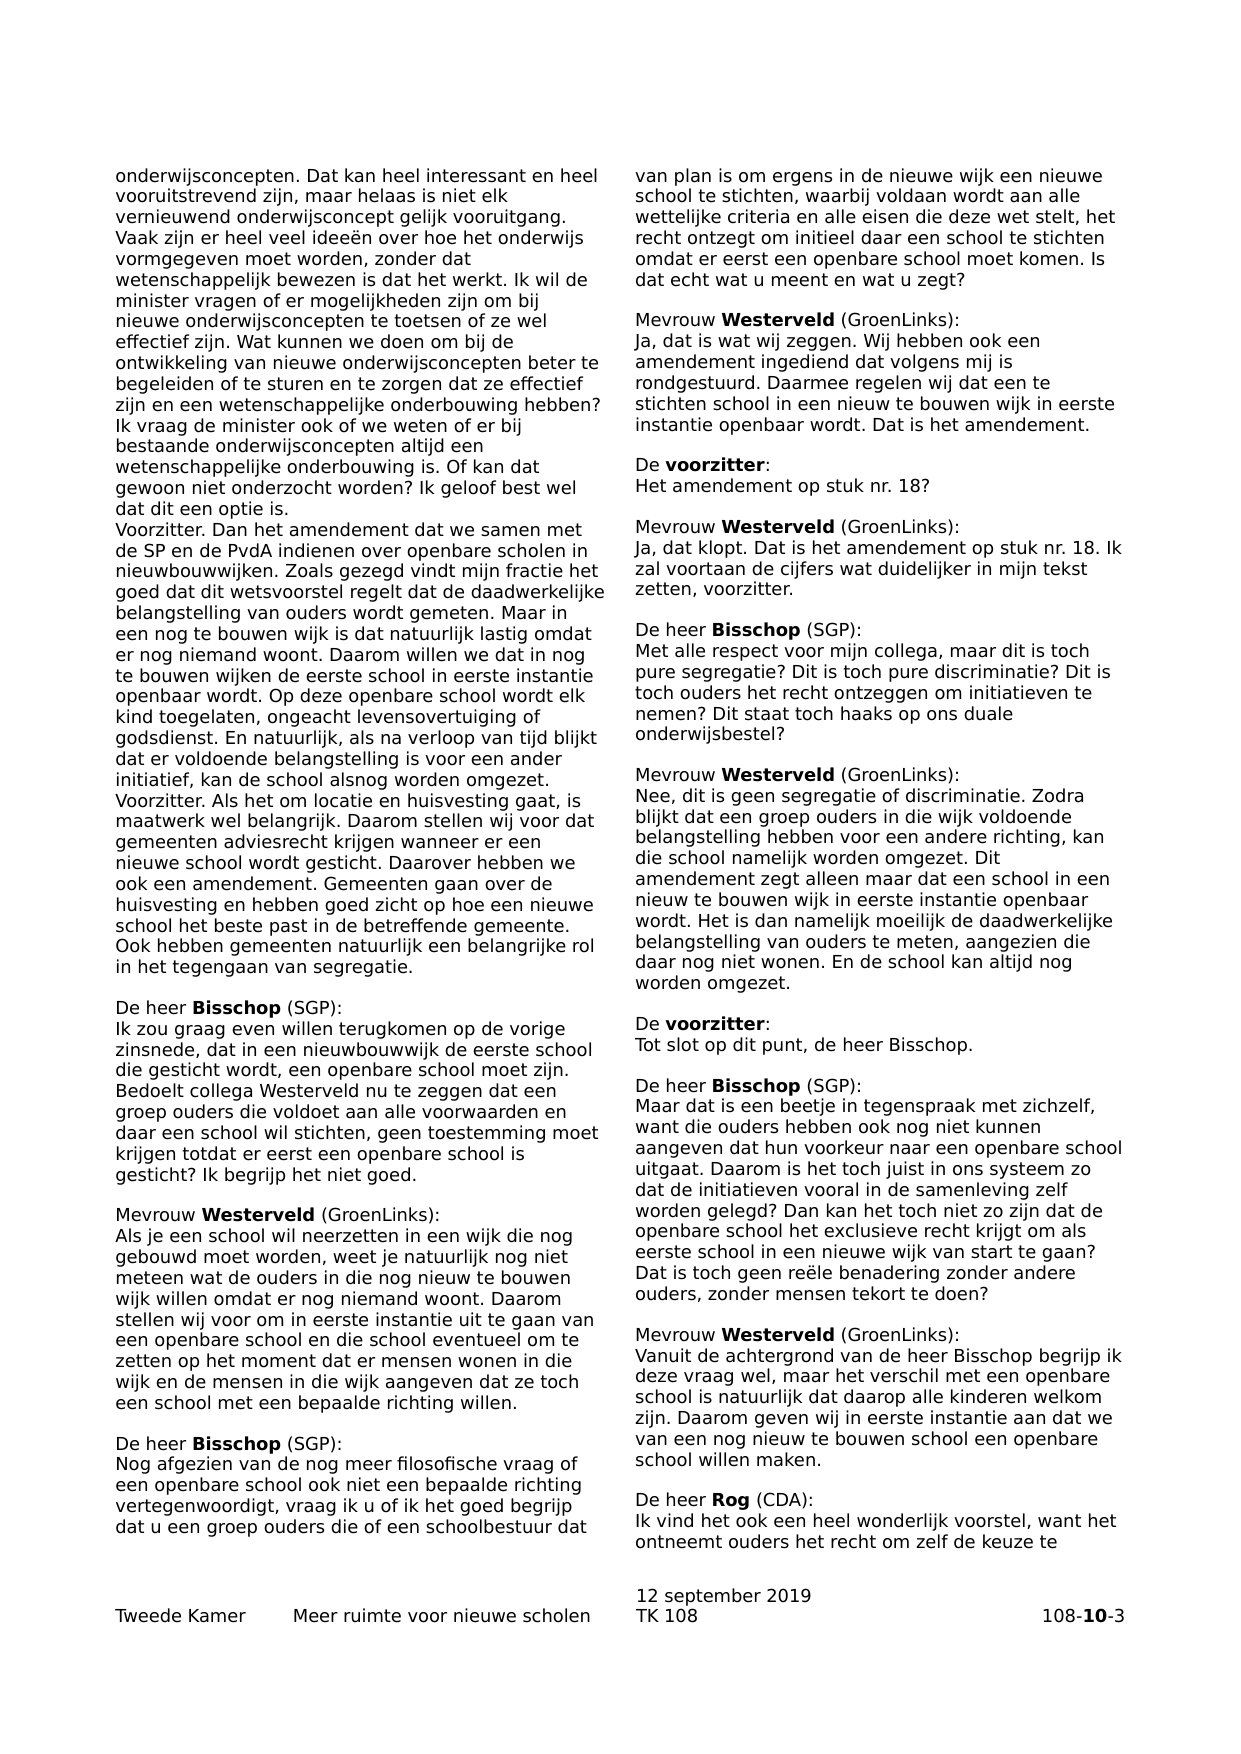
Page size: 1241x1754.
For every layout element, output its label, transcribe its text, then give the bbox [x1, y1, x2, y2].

text Vanuit de achtergrond van de heer Bisschop begrijp ik deze vraag wel, maar het verschil met een openbare school is natuurlijk dat daarop alle kinderen welkom zijn. Daarom geven wij in eerste instantie aan dat we van een nog nieuw te bouwen school een openbare school willen maken. [635, 1345, 1125, 1470]
text Mevrouw Westerveld (GroenLinks): [635, 765, 1125, 786]
text onderwijsconcepten. Dat kan heel interessant en heel vooruitstrevend zijn, maar helaas is niet elk vernieuwend onderwijsconcept gelijk vooruitgang. Vaak zijn er heel veel ideeën over hoe het onderwijs vormgegeven moet worden, zonder dat wetenschappelijk bewezen is dat het werkt. Ik wil de minister vragen of er mogelijkheden zijn om bij nieuwe onderwijsconcepten te toetsen of ze wel effectief zijn. Wat kunnen we doen om bij de ontwikkeling van nieuwe onderwijsconcepten beter te begeleiden of te sturen en te zorgen dat ze effectief zijn en een wetenschappelijke onderbouwing hebben? Ik vraag de minister ook of we weten of er bij bestaande onderwijsconcepten altijd een wetenschappelijke onderbouwing is. Of kan dat gewoon niet onderzocht worden? Ik geloof best wel dat dit een optie is. [115, 165, 605, 519]
text Voorzitter. Als het om locatie en huisvesting gaat, is maatwerk wel belangrijk. Daarom stellen wij voor dat gemeenten adviesrecht krijgen wanneer er een nieuwe school wordt gesticht. Daarover hebben we ook een amendement. Gemeenten gaan over de huisvesting en hebben goed zicht op hoe een nieuwe school het beste past in de betreffende gemeente. Ook hebben gemeenten natuurlijk een belangrijke rol in het tegengaan van segregatie. [115, 790, 605, 978]
text Mevrouw Westerveld (GroenLinks): [635, 517, 1125, 537]
text Tot slot op dit punt, de heer Bisschop. [635, 1035, 1125, 1056]
text Met alle respect voor mijn collega, maar dit is toch pure segregatie? Dit is toch pure discriminatie? Dit is toch ouders het recht ontzeggen om initiatieven te nemen? Dit staat toch haaks op ons duale onderwijsbestel? [635, 641, 1125, 745]
text Ja, dat klopt. Dat is het amendement op stuk nr. 18. Ik zal voortaan de cijfers wat duidelijker in mijn tekst zetten, voorzitter. [635, 537, 1125, 600]
text Nee, dit is geen segregatie of discriminatie. Zodra blijkt dat een groep ouders in die wijk voldoende belangstelling hebben voor een andere richting, kan die school namelijk worden omgezet. Dit amendement zegt alleen maar dat een school in een nieuw te bouwen wijk in eerste instantie openbaar wordt. Het is dan namelijk moeilijk de daadwerkelijke belangstelling van ouders te meten, aangezien die daar nog niet wonen. En de school kan altijd nog worden omgezet. [635, 786, 1125, 994]
text Nog afgezien van de nog meer filosofische vraag of een openbare school ook niet een bepaalde richting vertegenwoordigt, vraag ik u of ik het goed begrijp dat u een groep ouders die of een schoolbestuur dat [115, 1454, 605, 1537]
text Ik vind het ook een heel wonderlijk voorstel, want het ontneemt ouders het recht om zelf de keuze te [635, 1511, 1125, 1553]
text van plan is om ergens in de nieuwe wijk een nieuwe school te stichten, waarbij voldaan wordt aan alle wettelijke criteria en alle eisen die deze wet stelt, het recht ontzegt om initieel daar een school te stichten omdat er eerst een openbare school moet komen. Is dat echt wat u meent en wat u zegt? [635, 165, 1125, 290]
text De voorzitter: [635, 1014, 1125, 1035]
text Mevrouw Westerveld (GroenLinks): [115, 1205, 605, 1226]
text De heer Rog (CDA): [635, 1490, 1125, 1511]
text Voorzitter. Dan het amendement dat we samen met de SP en de PvdA indienen over openbare scholen in nieuwbouwwijken. Zoals gezegd vindt mijn fractie het goed dat dit wetsvoorstel regelt dat de daadwerkelijke belangstelling van ouders wordt gemeten. Maar in een nog te bouwen wijk is dat natuurlijk lastig omdat er nog niemand woont. Daarom willen we dat in nog te bouwen wijken de eerste school in eerste instantie openbaar wordt. Op deze openbare school wordt elk kind toegelaten, ongeacht levensovertuiging of godsdienst. En natuurlijk, als na verloop van tijd blijkt dat er voldoende belangstelling is voor een ander initiatief, kan de school alsnog worden omgezet. [115, 519, 605, 790]
text Maar dat is een beetje in tegenspraak met zichzelf, want die ouders hebben ook nog niet kunnen aangeven dat hun voorkeur naar een openbare school uitgaat. Daarom is het toch juist in ons systeem zo dat de initiatieven vooral in de samenleving zelf worden gelegd? Dan kan het toch niet zo zijn dat de openbare school het exclusieve recht krijgt om als eerste school in een nieuwe wijk van start te gaan? Dat is toch geen reële benadering zonder andere ouders, zonder mensen tekort te doen? [635, 1096, 1125, 1304]
text Ja, dat is wat wij zeggen. Wij hebben ook een amendement ingediend dat volgens mij is rondgestuurd. Daarmee regelen wij dat een te stichten school in een nieuw te bouwen wijk in eerste instantie openbaar wordt. Dat is het amendement. [635, 331, 1125, 435]
text De voorzitter: [635, 455, 1125, 476]
text Als je een school wil neerzetten in een wijk die nog gebouwd moet worden, weet je natuurlijk nog niet meteen wat de ouders in die nog nieuw te bouwen wijk willen omdat er nog niemand woont. Daarom stellen wij voor om in eerste instantie uit te gaan van een openbare school en die school eventueel om te zetten op het moment dat er mensen wonen in die wijk en de mensen in die wijk aangeven dat ze toch een school met een bepaalde richting willen. [115, 1226, 605, 1413]
text Mevrouw Westerveld (GroenLinks): [635, 1324, 1125, 1345]
text De heer Bisschop (SGP): [635, 1076, 1125, 1096]
text Het amendement op stuk nr. 18? [635, 476, 1125, 497]
text De heer Bisschop (SGP): [115, 998, 605, 1018]
text Ik zou graag even willen terugkomen op de vorige zinsnede, dat in een nieuwbouwwijk de eerste school die gesticht wordt, een openbare school moet zijn. Bedoelt collega Westerveld nu te zeggen dat een groep ouders die voldoet aan alle voorwaarden en daar een school wil stichten, geen toestemming moet krijgen totdat er eerst een openbare school is gesticht? Ik begrijp het niet goed. [115, 1018, 605, 1185]
text De heer Bisschop (SGP): [115, 1433, 605, 1454]
text De heer Bisschop (SGP): [635, 620, 1125, 641]
text Mevrouw Westerveld (GroenLinks): [635, 310, 1125, 331]
